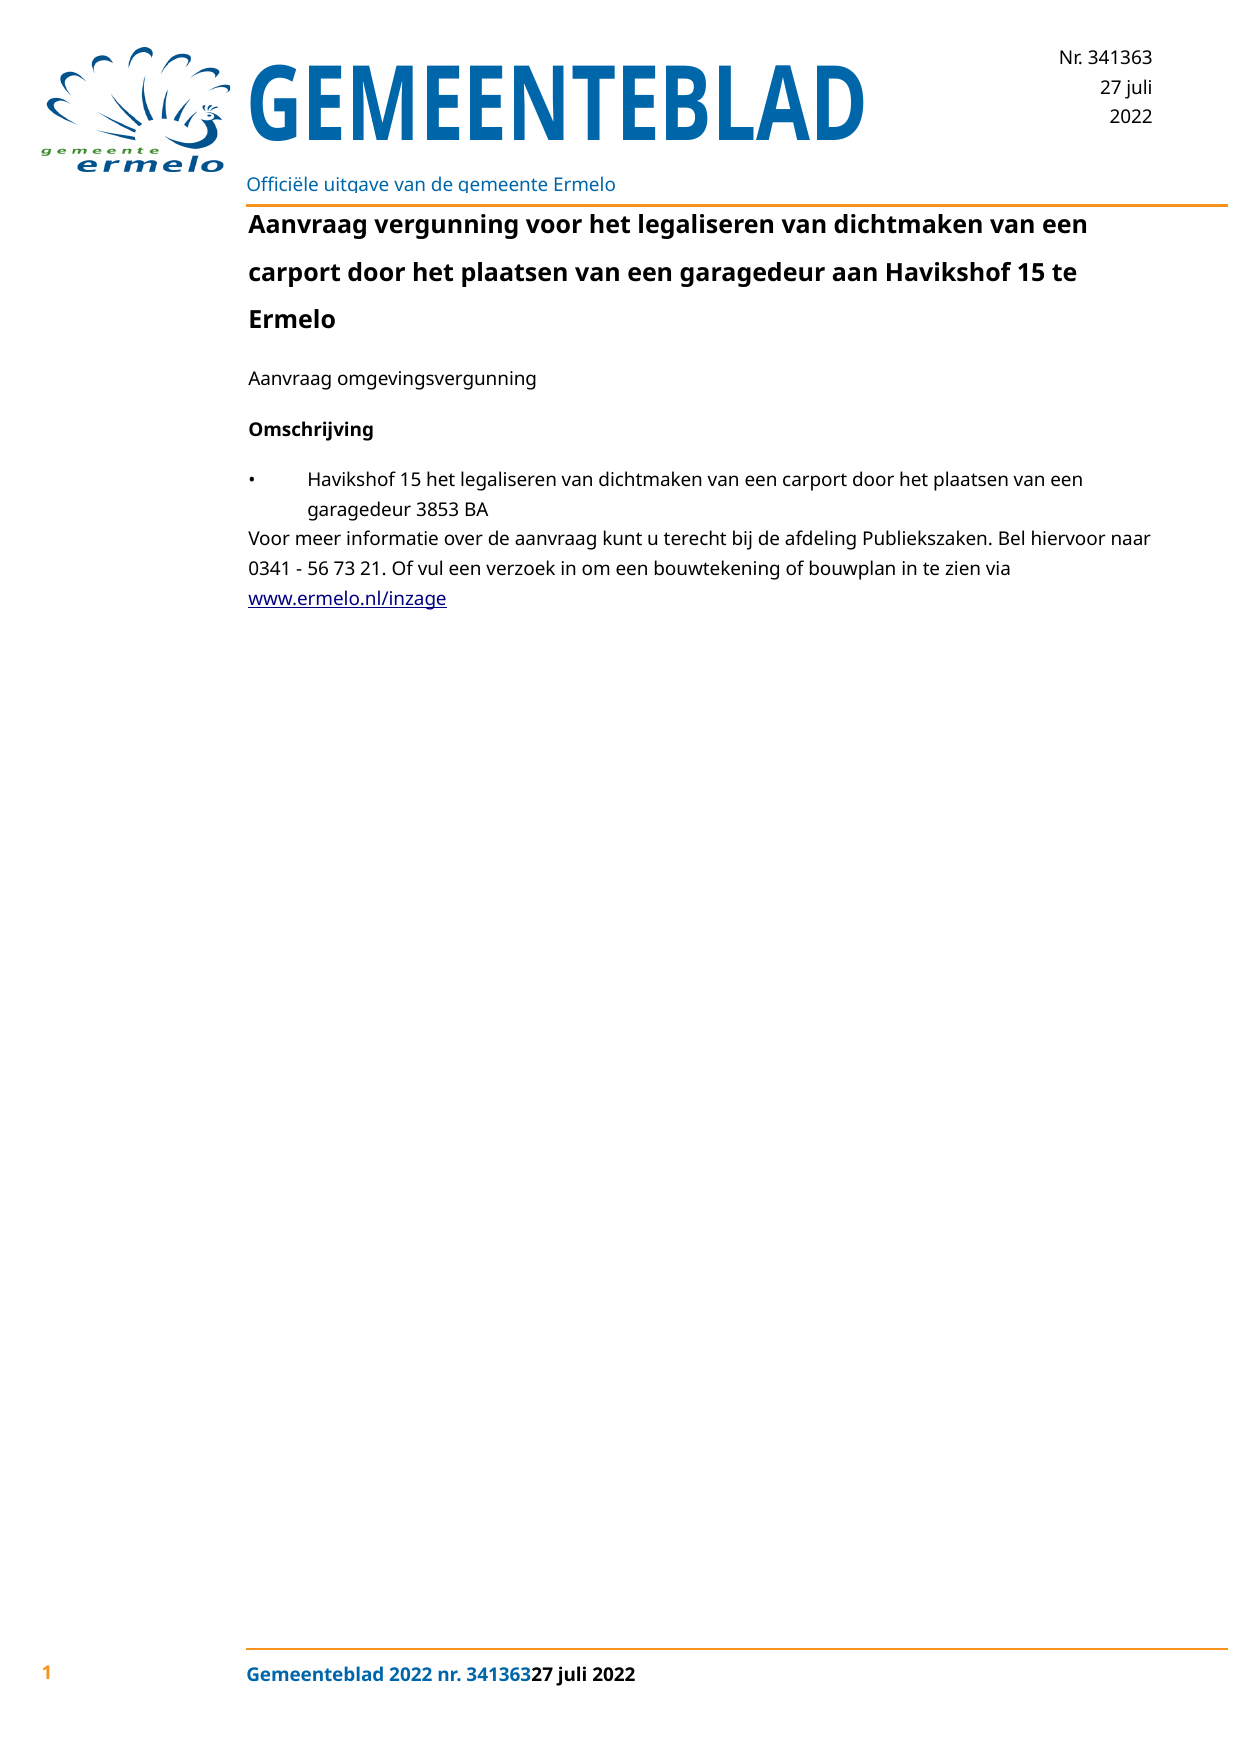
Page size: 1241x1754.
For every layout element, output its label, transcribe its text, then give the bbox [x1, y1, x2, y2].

text Aanvraag vergunning voor het legaliseren van dichtmaken van een carport door het plaatsen van een garagedeur aan Havikshof 15 te Ermelo [248, 207, 1152, 336]
list Havikshof 15 het legaliseren van dichtmaken van een carport door het plaatsen van een garagedeur 3853 BA [248, 466, 1152, 522]
text Aanvraag omgevingsvergunning [248, 366, 1152, 391]
picture [41, 47, 231, 172]
text Voor meer informatie over de aanvraag kunt u terecht bij de afdeling Publiekszaken. Bel hiervoor naar 0341 - 56 73 21. Of vul een verzoek in om een bouwtekening of bouwplan in te zien via www.ermelo.nl/inzage [248, 526, 1152, 610]
text Omschrijving [248, 416, 1152, 442]
